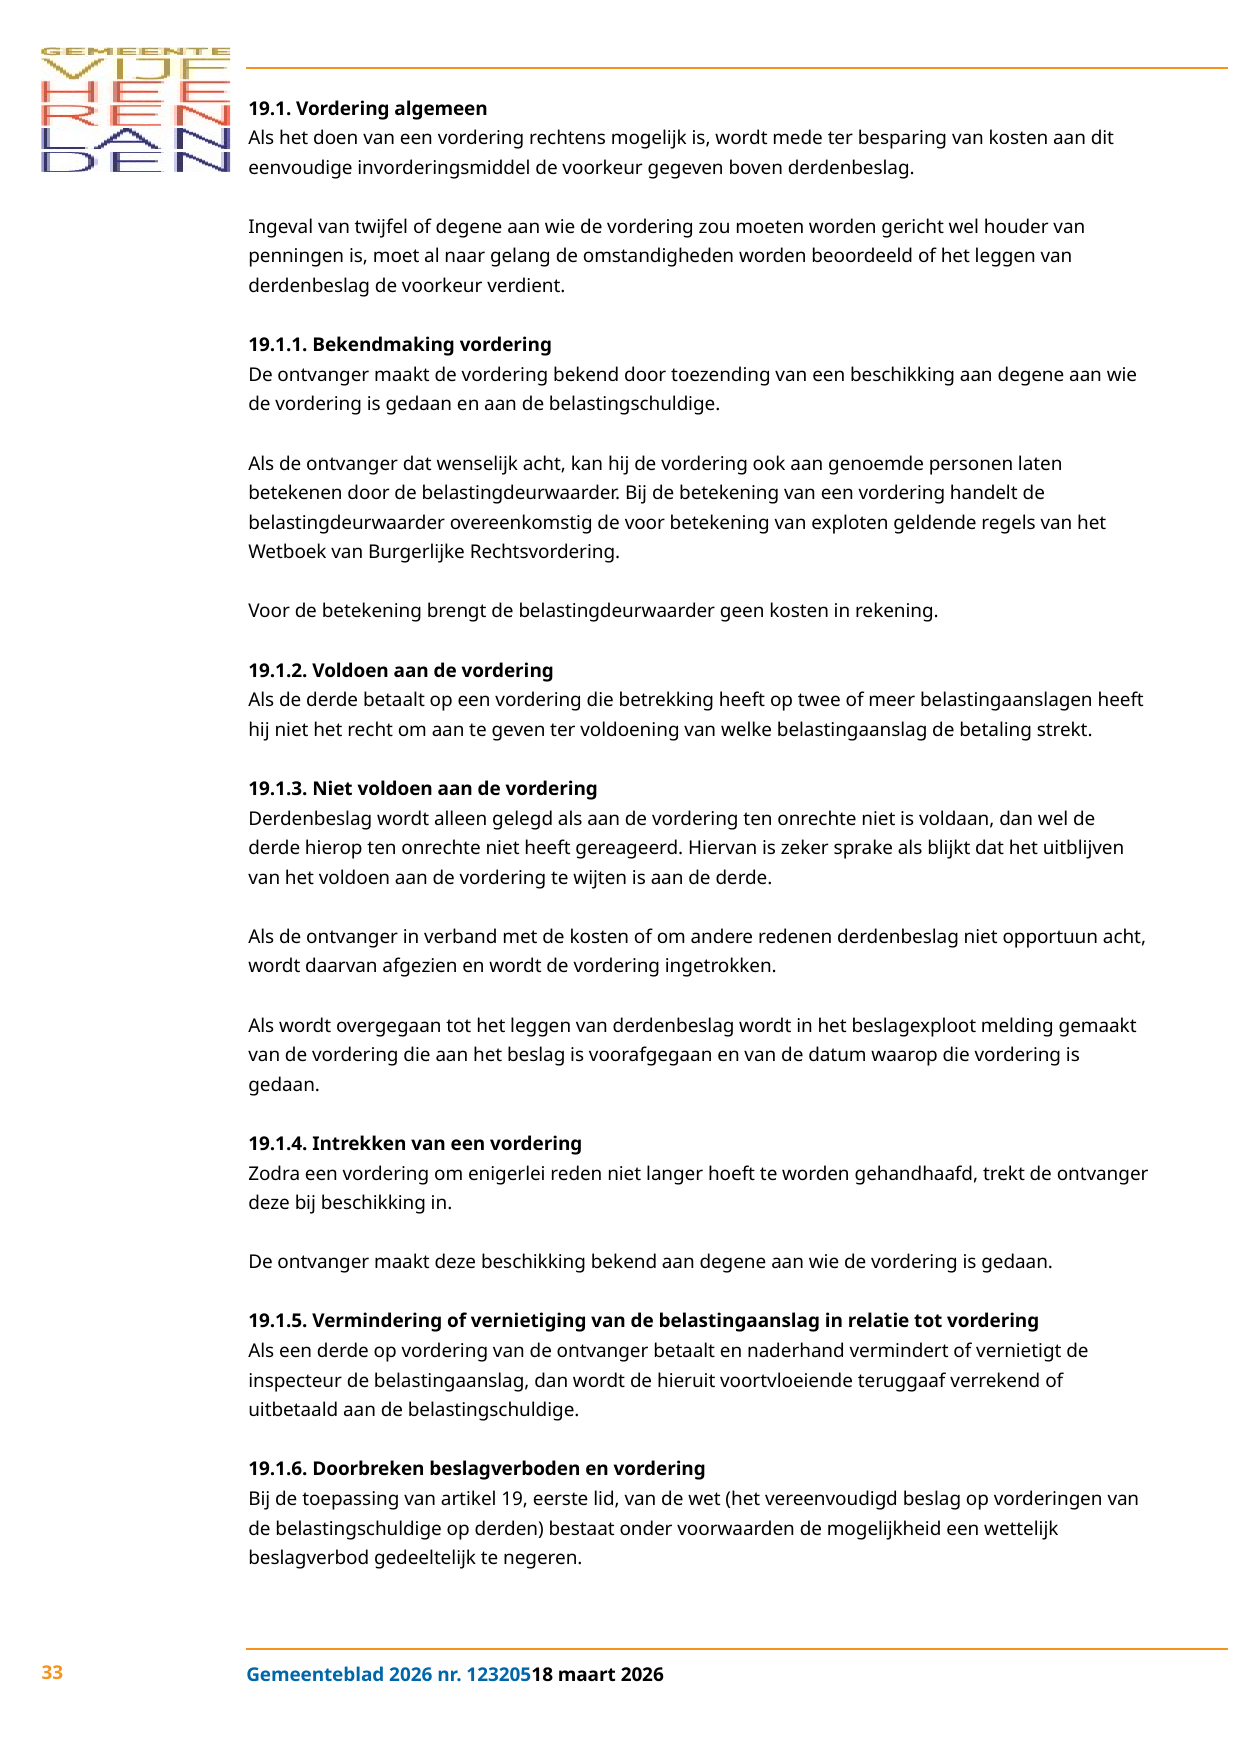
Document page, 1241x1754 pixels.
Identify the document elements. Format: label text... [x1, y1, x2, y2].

text Ingeval van twijfel of degene aan wie de vordering zou moeten worden gericht wel houder van penningen is, moet al naar gelang de omstandigheden worden beoordeeld of het leggen van derdenbeslag de voorkeur verdient. [248, 213, 1152, 298]
text Als de ontvanger in verband met de kosten of om andere redenen derdenbeslag niet opportuun acht, wordt daarvan afgezien en wordt de vordering ingetrokken. [248, 923, 1152, 978]
text De ontvanger maakt de vordering bekend door toezending van een beschikking aan degene aan wie de vordering is gedaan en aan de belastingschuldige. [248, 361, 1152, 416]
picture [41, 47, 231, 172]
text Derdenbeslag wordt alleen gelegd als aan de vordering ten onrechte niet is voldaan, dan wel de derde hierop ten onrechte niet heeft gereageerd. Hiervan is zeker sprake als blijkt dat het uitblijven van het voldoen aan de vordering te wijten is aan de derde. [248, 805, 1152, 890]
text Voor de betekening brengt de belastingdeurwaarder geen kosten in rekening. [248, 598, 1152, 623]
text 19.1.3. Niet voldoen aan de vordering [248, 775, 1152, 801]
text Als wordt overgegaan tot het leggen van derdenbeslag wordt in het beslagexploot melding gemaakt van de vordering die aan het beslag is voorafgegaan en van de datum waarop die vordering is gedaan. [248, 1012, 1152, 1097]
text 19.1.4. Intrekken van een vordering [248, 1130, 1152, 1156]
text Als het doen van een vordering rechtens mogelijk is, wordt mede ter besparing van kosten aan dit eenvoudige invorderingsmiddel de voorkeur gegeven boven derdenbeslag. [248, 124, 1152, 180]
text Zodra een vordering om enigerlei reden niet langer hoeft te worden gehandhaafd, trekt de ontvanger deze bij beschikking in. [248, 1160, 1152, 1215]
text De ontvanger maakt deze beschikking bekend aan degene aan wie de vordering is gedaan. [248, 1248, 1152, 1274]
text Bij de toepassing van artikel 19, eerste lid, van de wet (het vereenvoudigd beslag op vorderingen van de belastingschuldige op derden) bestaat onder voorwaarden de mogelijkheid een wettelijk beslagverbod gedeeltelijk te negeren. [248, 1485, 1152, 1570]
text 19.1. Vordering algemeen [248, 95, 1152, 121]
text 19.1.2. Voldoen aan de vordering [248, 657, 1152, 683]
text Als de derde betaalt op een vordering die betrekking heeft op twee of meer belastingaanslagen heeft hij niet het recht om aan te geven ter voldoening van welke belastingaanslag de betaling strekt. [248, 686, 1152, 742]
text Als een derde op vordering van de ontvanger betaalt en naderhand vermindert of vernietigt de inspecteur de belastingaanslag, dan wordt de hieruit voortvloeiende teruggaaf verrekend of uitbetaald aan de belastingschuldige. [248, 1337, 1152, 1422]
text 19.1.6. Doorbreken beslagverboden en vordering [248, 1456, 1152, 1481]
text Als de ontvanger dat wenselijk acht, kan hij de vordering ook aan genoemde personen laten betekenen door de belastingdeurwaarder. Bij de betekening van een vordering handelt de belastingdeurwaarder overeenkomstig de voor betekening van exploten geldende regels van het Wetboek van Burgerlijke Rechtsvordering. [248, 450, 1152, 564]
text 19.1.5. Vermindering of vernietiging van de belastingaanslag in relatie tot vordering [248, 1308, 1152, 1333]
text 19.1.1. Bekendmaking vordering [248, 331, 1152, 357]
